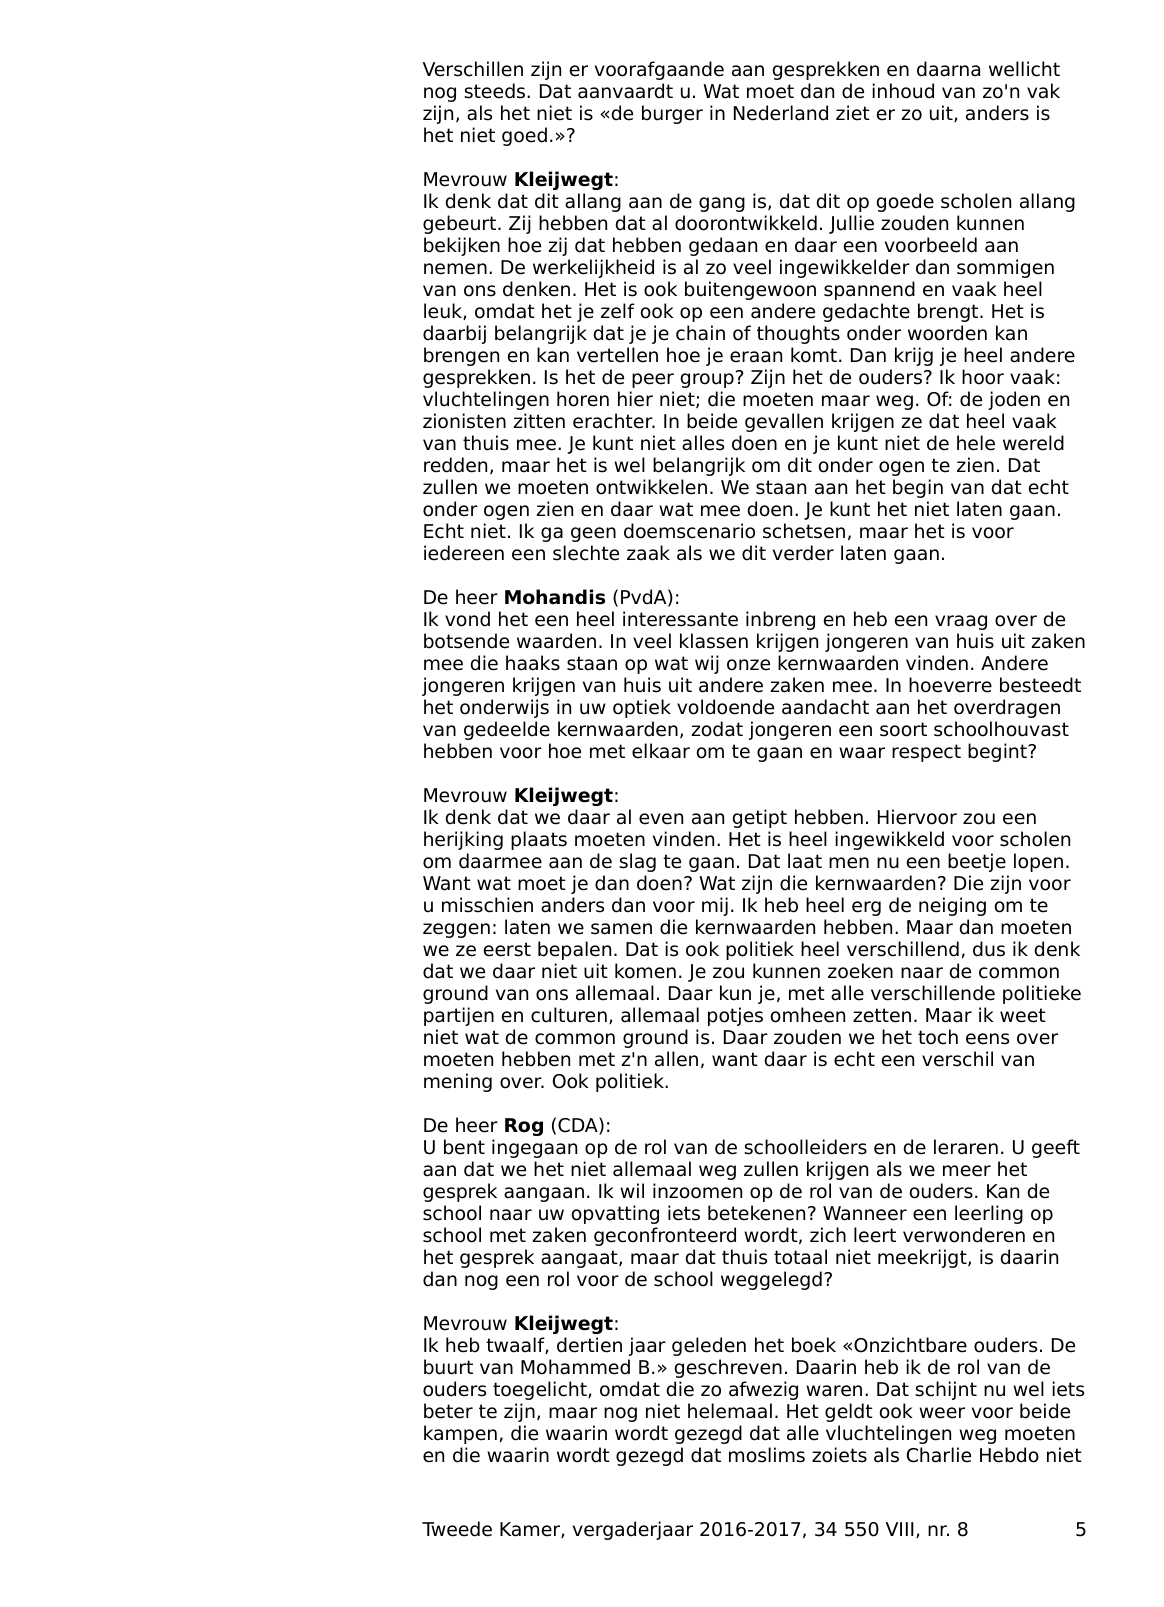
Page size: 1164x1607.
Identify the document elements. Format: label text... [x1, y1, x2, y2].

text De heer Mohandis (PvdA): [422, 587, 1087, 609]
text Ik denk dat we daar al even aan getipt hebben. Hiervoor zou een herijking plaats moeten vinden. Het is heel ingewikkeld voor scholen om daarmee aan de slag te gaan. Dat laat men nu een beetje lopen. Want wat moet je dan doen? Wat zijn die kernwaarden? Die zijn voor u misschien anders dan voor mij. Ik heb heel erg de neiging om te zeggen: laten we samen die kernwaarden hebben. Maar dan moeten we ze eerst bepalen. Dat is ook politiek heel verschillend, dus ik denk dat we daar niet uit komen. Je zou kunnen zoeken naar de common ground van ons allemaal. Daar kun je, met alle verschillende politieke partijen en culturen, allemaal potjes omheen zetten. Maar ik weet niet wat de common ground is. Daar zouden we het toch eens over moeten hebben met z'n allen, want daar is echt een verschil van mening over. Ook politiek. [422, 807, 1087, 1093]
text U bent ingegaan op de rol van de schoolleiders en de leraren. U geeft aan dat we het niet allemaal weg zullen krijgen als we meer het gesprek aangaan. Ik wil inzoomen op de rol van de ouders. Kan de school naar uw opvatting iets betekenen? Wanneer een leerling op school met zaken geconfronteerd wordt, zich leert verwonderen en het gesprek aangaat, maar dat thuis totaal niet meekrijgt, is daarin dan nog een rol voor de school weggelegd? [422, 1137, 1087, 1291]
text De heer Rog (CDA): [422, 1115, 1087, 1137]
text Ik vond het een heel interessante inbreng en heb een vraag over de botsende waarden. In veel klassen krijgen jongeren van huis uit zaken mee die haaks staan op wat wij onze kernwaarden vinden. Andere jongeren krijgen van huis uit andere zaken mee. In hoeverre besteedt het onderwijs in uw optiek voldoende aandacht aan het overdragen van gedeelde kernwaarden, zodat jongeren een soort schoolhouvast hebben voor hoe met elkaar om te gaan en waar respect begint? [422, 609, 1087, 763]
text Verschillen zijn er voorafgaande aan gesprekken en daarna wellicht nog steeds. Dat aanvaardt u. Wat moet dan de inhoud van zo'n vak zijn, als het niet is «de burger in Nederland ziet er zo uit, anders is het niet goed.»? [422, 59, 1087, 147]
text Ik heb twaalf, dertien jaar geleden het boek «Onzichtbare ouders. De buurt van Mohammed B.» geschreven. Daarin heb ik de rol van de ouders toegelicht, omdat die zo afwezig waren. Dat schijnt nu wel iets beter te zijn, maar nog niet helemaal. Het geldt ook weer voor beide kampen, die waarin wordt gezegd dat alle vluchtelingen weg moeten en die waarin wordt gezegd dat moslims zoiets als Charlie Hebdo niet [422, 1335, 1087, 1467]
text Ik denk dat dit allang aan de gang is, dat dit op goede scholen allang gebeurt. Zij hebben dat al doorontwikkeld. Jullie zouden kunnen bekijken hoe zij dat hebben gedaan en daar een voorbeeld aan nemen. De werkelijkheid is al zo veel ingewikkelder dan sommigen van ons denken. Het is ook buitengewoon spannend en vaak heel leuk, omdat het je zelf ook op een andere gedachte brengt. Het is daarbij belangrijk dat je je chain of thoughts onder woorden kan brengen en kan vertellen hoe je eraan komt. Dan krijg je heel andere gesprekken. Is het de peer group? Zijn het de ouders? Ik hoor vaak: vluchtelingen horen hier niet; die moeten maar weg. Of: de joden en zionisten zitten erachter. In beide gevallen krijgen ze dat heel vaak van thuis mee. Je kunt niet alles doen en je kunt niet de hele wereld redden, maar het is wel belangrijk om dit onder ogen te zien. Dat zullen we moeten ontwikkelen. We staan aan het begin van dat echt onder ogen zien en daar wat mee doen. Je kunt het niet laten gaan. Echt niet. Ik ga geen doemscenario schetsen, maar het is voor iedereen een slechte zaak als we dit verder laten gaan. [422, 191, 1087, 565]
text Mevrouw Kleijwegt: [422, 1313, 1087, 1335]
text Mevrouw Kleijwegt: [422, 169, 1087, 191]
text Mevrouw Kleijwegt: [422, 785, 1087, 807]
